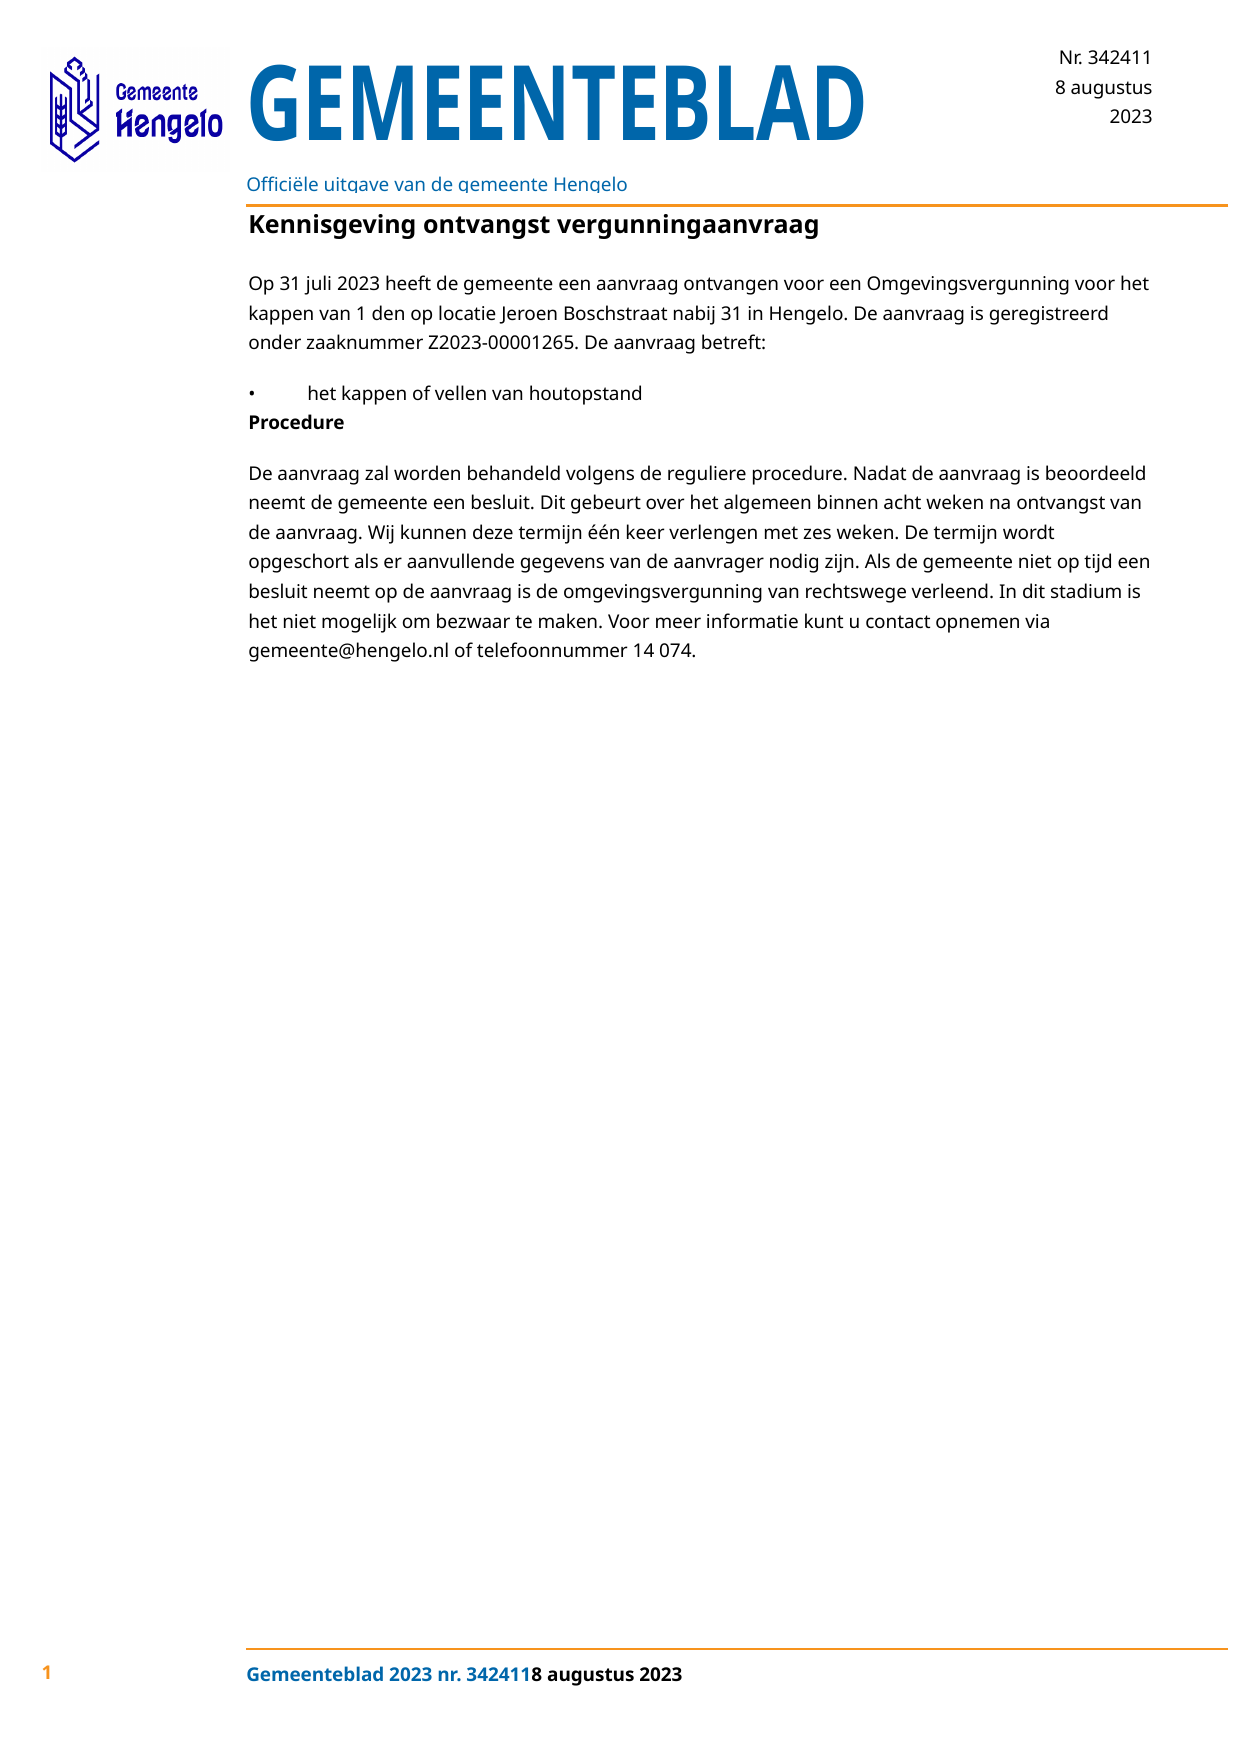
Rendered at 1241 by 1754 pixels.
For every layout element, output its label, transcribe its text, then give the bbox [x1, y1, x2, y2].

text De aanvraag zal worden behandeld volgens de reguliere procedure. Nadat de aanvraag is beoordeeld neemt de gemeente een besluit. Dit gebeurt over het algemeen binnen acht weken na ontvangst van de aanvraag. Wij kunnen deze termijn één keer verlengen met zes weken. De termijn wordt opgeschort als er aanvullende gegevens van de aanvrager nodig zijn. Als de gemeente niet op tijd een besluit neemt op de aanvraag is de omgevingsvergunning van rechtswege verleend. In dit stadium is het niet mogelijk om bezwaar te maken. Voor meer informatie kunt u contact opnemen via gemeente@hengelo.nl of telefoonnummer 14 074. [248, 460, 1152, 663]
text Procedure [248, 409, 1152, 435]
text Kennisgeving ontvangst vergunningaanvraag [248, 207, 1152, 241]
list het kappen of vellen van houtopstand [248, 380, 1152, 406]
text Op 31 juli 2023 heeft de gemeente een aanvraag ontvangen voor een Omgevingsvergunning voor het kappen van 1 den op locatie Jeroen Boschstraat nabij 31 in Hengelo. De aanvraag is geregistreerd onder zaaknummer Z2023-00001265. De aanvraag betreft: [248, 270, 1152, 355]
picture [41, 47, 231, 172]
